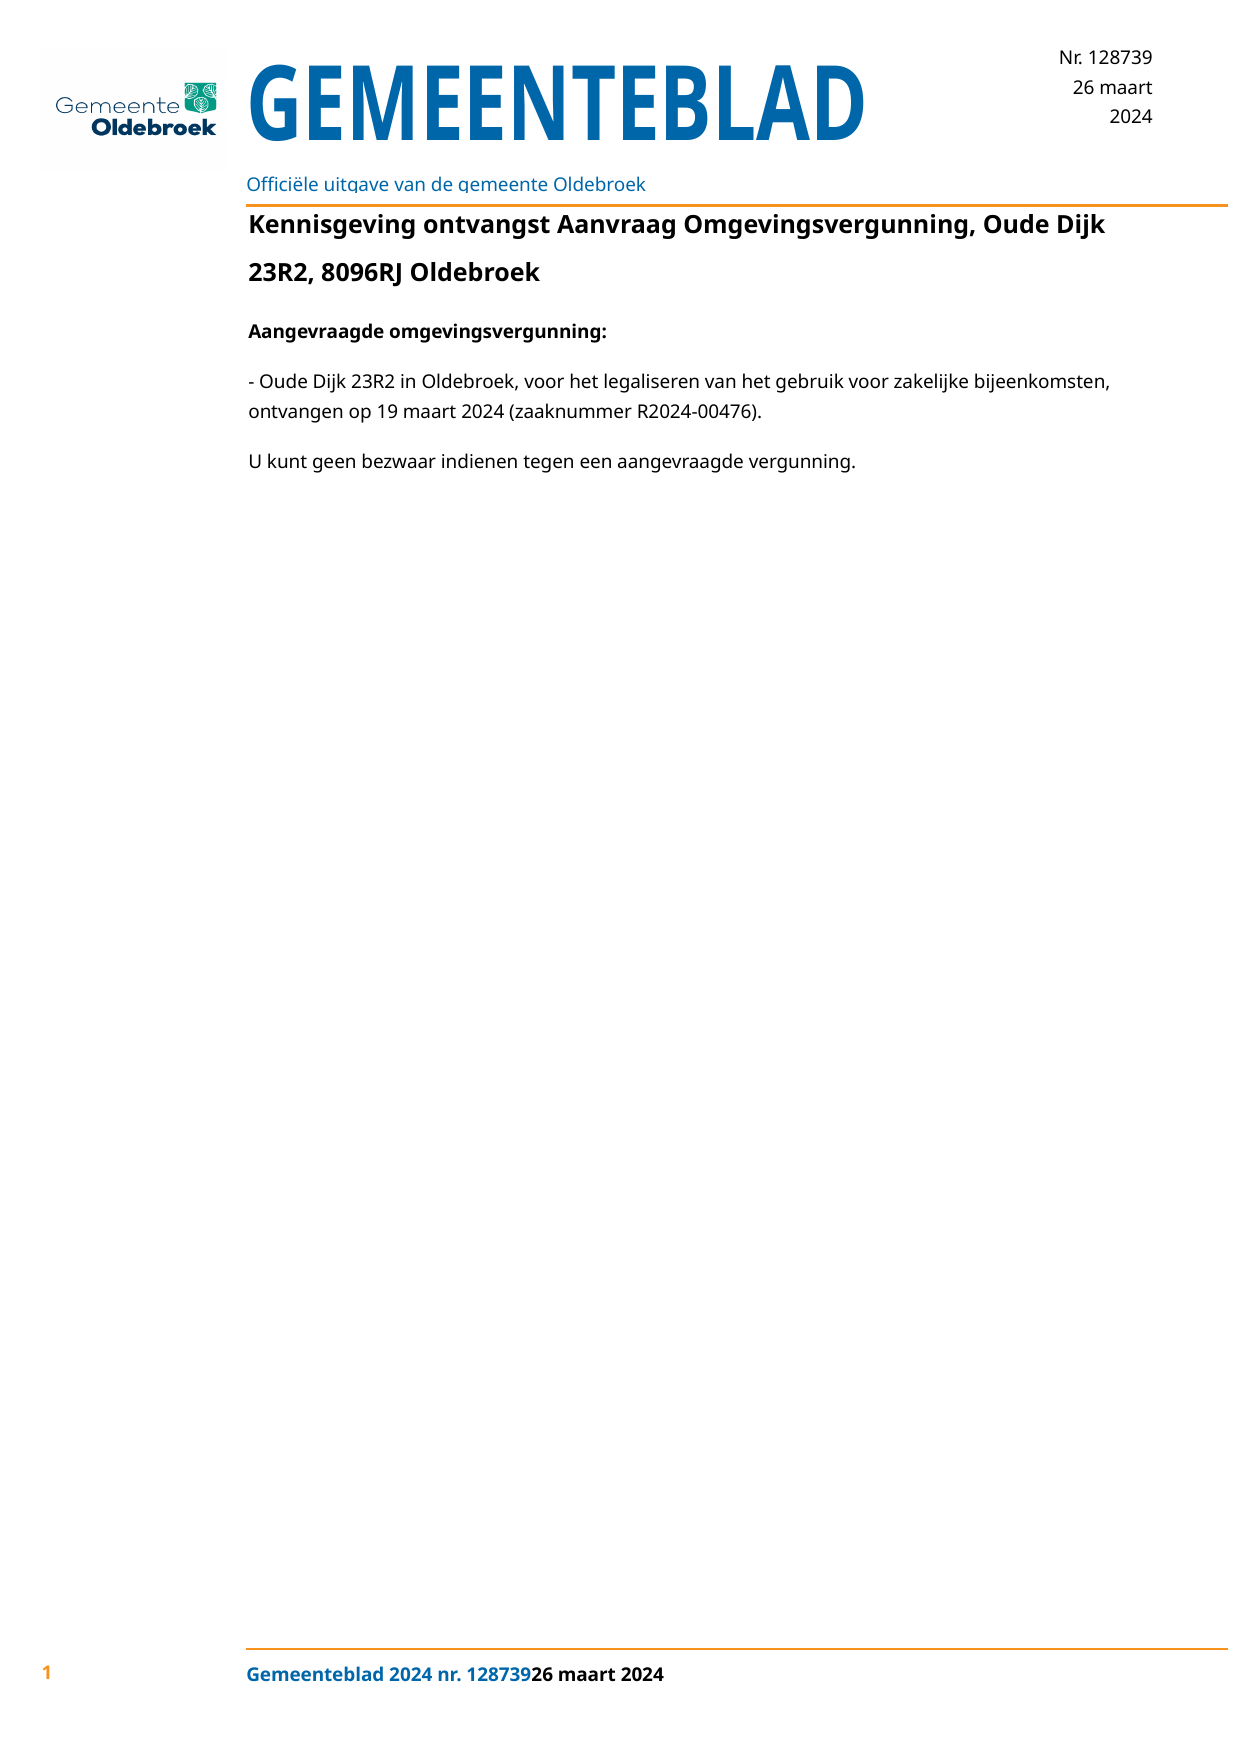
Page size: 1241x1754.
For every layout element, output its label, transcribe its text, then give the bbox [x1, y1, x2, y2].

text Aangevraagde omgevingsvergunning: [248, 318, 1152, 344]
text U kunt geen bezwaar indienen tegen een aangevraagde vergunning. [248, 448, 1152, 474]
text Kennisgeving ontvangst Aanvraag Omgevingsvergunning, Oude Dijk 23R2, 8096RJ Oldebroek [248, 207, 1152, 288]
text - Oude Dijk 23R2 in Oldebroek, voor het legaliseren van het gebruik voor zakelijke bijeenkomsten, ontvangen op 19 maart 2024 (zaaknummer R2024-00476). [248, 368, 1152, 424]
picture [41, 47, 231, 172]
